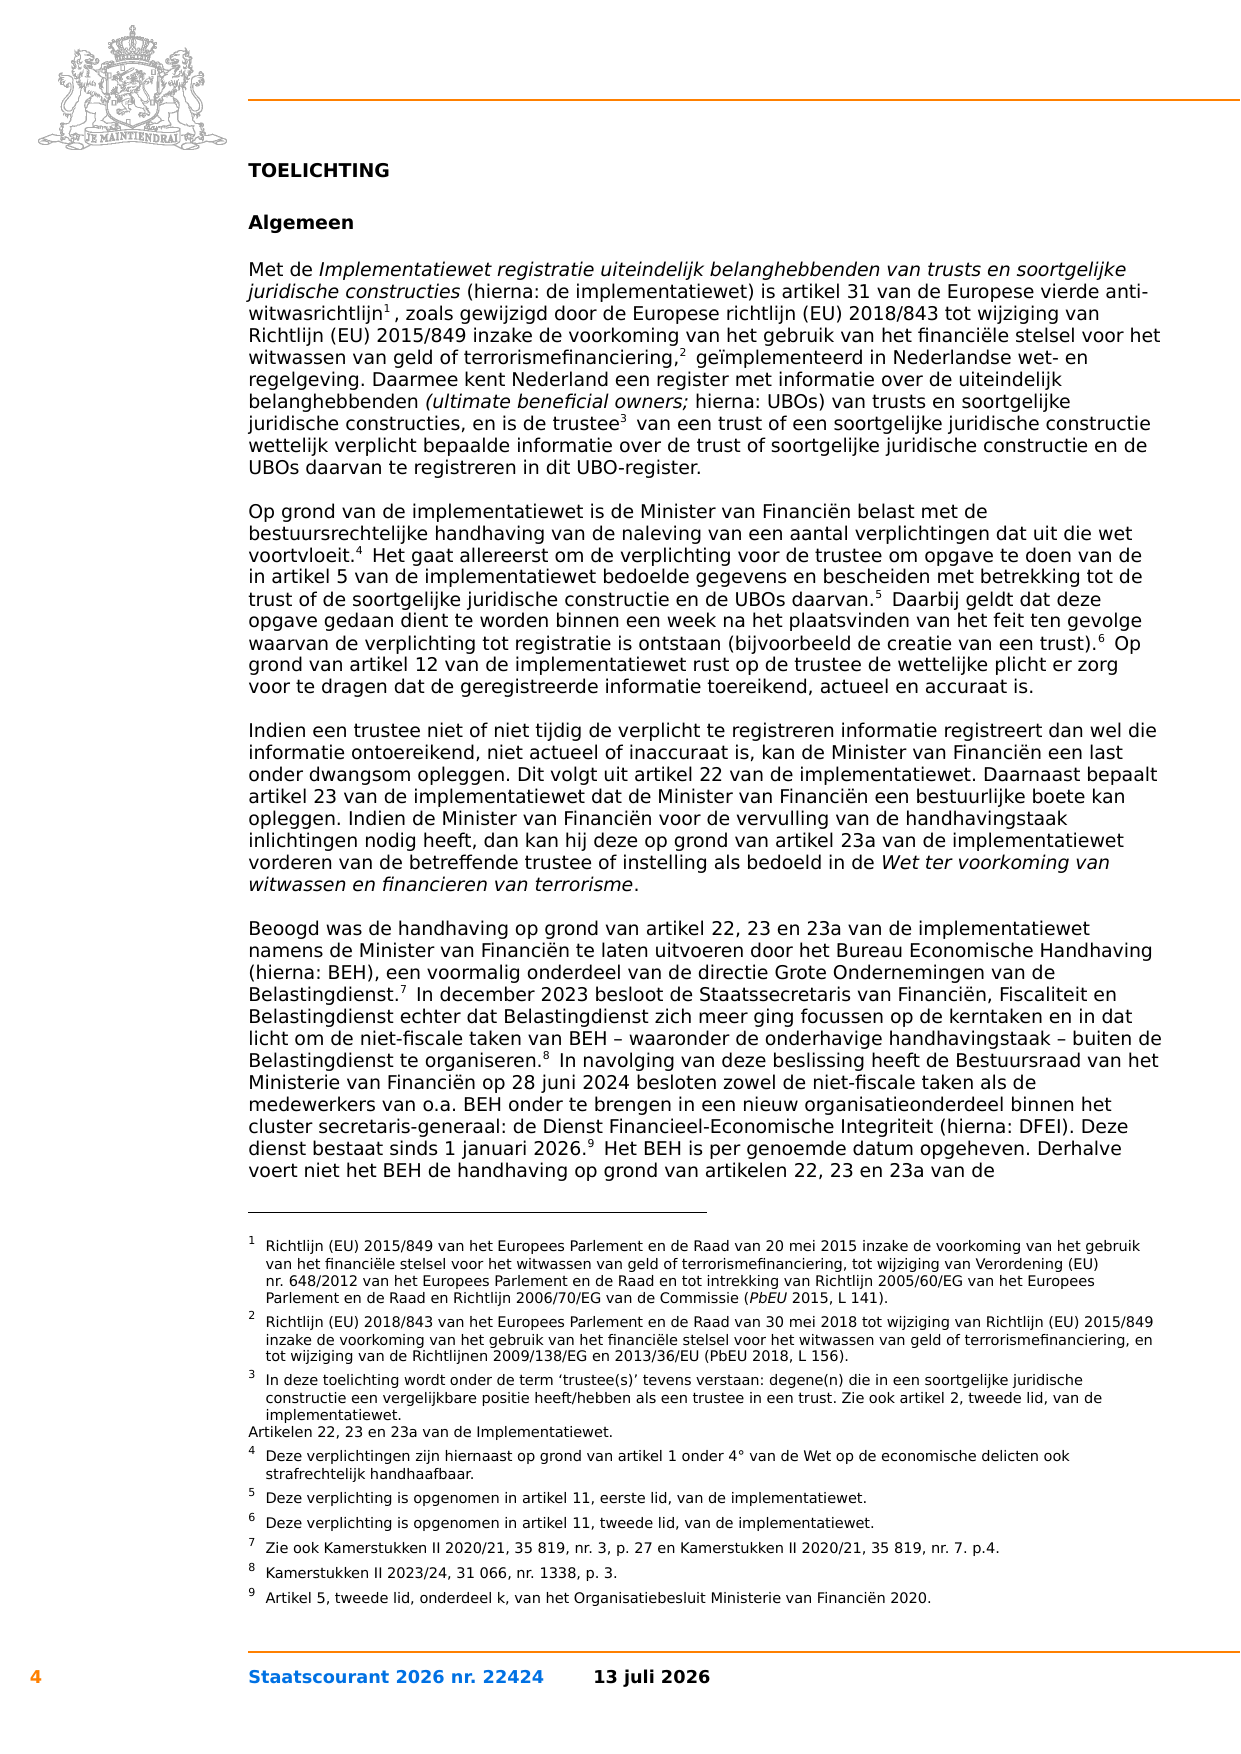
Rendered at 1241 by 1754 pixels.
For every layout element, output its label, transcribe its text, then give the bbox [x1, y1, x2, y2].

text Zie ook Kamerstukken II 2020/21, 35 819, nr. 3, p. 27 en Kamerstukken II 2020/21, 35 819, nr. 7. p.4. [248, 1536, 1163, 1558]
text In deze toelichting wordt onder de term ‘trustee(s)’ tevens verstaan: degene(n) die in een soortgelijke juridische constructie een vergelijkbare positie heeft/hebben als een trustee in een trust. Zie ook artikel 2, tweede lid, van de implementatiewet. [248, 1368, 1163, 1424]
subtitle Algemeen [248, 212, 1163, 234]
picture [38, 25, 227, 150]
text Met de Implementatiewet registratie uiteindelijk belanghebbenden van trusts en soortgelijke juridische constructies (hierna: de implementatiewet) is artikel 31 van de Europese vierde anti-witwasrichtlijn, zoals gewijzigd door de Europese richtlijn (EU) 2018/843 tot wijziging van Richtlijn (EU) 2015/849 inzake de voorkoming van het gebruik van het financiële stelsel voor het witwassen van geld of terrorismefinanciering, geïmplementeerd in Nederlandse wet- en regelgeving. Daarmee kent Nederland een register met informatie over de uiteindelijk belanghebbenden (ultimate beneficial owners; hierna: UBOs) van trusts en soortgelijke juridische constructies, en is de trustee van een trust of een soortgelijke juridische constructie wettelijk verplicht bepaalde informatie over de trust of soortgelijke juridische constructie en de UBOs daarvan te registreren in dit UBO-register. [248, 259, 1163, 479]
text Kamerstukken II 2023/24, 31 066, nr. 1338, p. 3. [248, 1561, 1163, 1583]
text Beoogd was de handhaving op grond van artikel 22, 23 en 23a van de implementatiewet namens de Minister van Financiën te laten uitvoeren door het Bureau Economische Handhaving (hierna: BEH), een voormalig onderdeel van de directie Grote Ondernemingen van de Belastingdienst. In december 2023 besloot de Staatssecretaris van Financiën, Fiscaliteit en Belastingdienst echter dat Belastingdienst zich meer ging focussen op de kerntaken en in dat licht om de niet-fiscale taken van BEH – waaronder de onderhavige handhavingstaak – buiten de Belastingdienst te organiseren. In navolging van deze beslissing heeft de Bestuursraad van het Ministerie van Financiën op 28 juni 2024 besloten zowel de niet-fiscale taken als de medewerkers van o.a. BEH onder te brengen in een nieuw organisatieonderdeel binnen het cluster secretaris-generaal: de Dienst Financieel-Economische Integriteit (hierna: DFEI). Deze dienst bestaat sinds 1 januari 2026. Het BEH is per genoemde datum opgeheven. Derhalve voert niet het BEH de handhaving op grond van artikelen 22, 23 en 23a van de [248, 918, 1163, 1182]
text Indien een trustee niet of niet tijdig de verplicht te registreren informatie registreert dan wel die informatie ontoereikend, niet actueel of inaccuraat is, kan de Minister van Financiën een last onder dwangsom opleggen. Dit volgt uit artikel 22 van de implementatiewet. Daarnaast bepaalt artikel 23 van de implementatiewet dat de Minister van Financiën een bestuurlijke boete kan opleggen. Indien de Minister van Financiën voor de vervulling van de handhavingstaak inlichtingen nodig heeft, dan kan hij deze op grond van artikel 23a van de implementatiewet vorderen van de betreffende trustee of instelling als bedoeld in de Wet ter voorkoming van witwassen en financieren van terrorisme. [248, 720, 1163, 896]
text Richtlijn (EU) 2015/849 van het Europees Parlement en de Raad van 20 mei 2015 inzake de voorkoming van het gebruik van het financiële stelsel voor het witwassen van geld of terrorismefinanciering, tot wijziging van Verordening (EU) nr. 648/2012 van het Europees Parlement en de Raad en tot intrekking van Richtlijn 2005/60/EG van het Europees Parlement en de Raad en Richtlijn 2006/70/EG van de Commissie (PbEU 2015, L 141). [248, 1234, 1163, 1307]
text Richtlijn (EU) 2018/843 van het Europees Parlement en de Raad van 30 mei 2018 tot wijziging van Richtlijn (EU) 2015/849 inzake de voorkoming van het gebruik van het financiële stelsel voor het witwassen van geld of terrorismefinanciering, en tot wijziging van de Richtlijnen 2009/138/EG en 2013/36/EU (PbEU 2018, L 156). [248, 1309, 1163, 1365]
text Artikel 5, tweede lid, onderdeel k, van het Organisatiebesluit Ministerie van Financiën 2020. [248, 1586, 1163, 1608]
subtitle TOELICHTING [248, 160, 1163, 182]
text Artikelen 22, 23 en 23a van de Implementatiewet. [248, 1424, 1163, 1441]
text Deze verplichtingen zijn hiernaast op grond van artikel 1 onder 4° van de Wet op de economische delicten ook strafrechtelijk handhaafbaar. [248, 1444, 1163, 1483]
text Deze verplichting is opgenomen in artikel 11, tweede lid, van de implementatiewet. [248, 1511, 1163, 1533]
text Deze verplichting is opgenomen in artikel 11, eerste lid, van de implementatiewet. [248, 1486, 1163, 1508]
text Op grond van de implementatiewet is de Minister van Financiën belast met de bestuursrechtelijke handhaving van de naleving van een aantal verplichtingen dat uit die wet voortvloeit. Het gaat allereerst om de verplichting voor de trustee om opgave te doen van de in artikel 5 van de implementatiewet bedoelde gegevens en bescheiden met betrekking tot de trust of de soortgelijke juridische constructie en de UBOs daarvan. Daarbij geldt dat deze opgave gedaan dient te worden binnen een week na het plaatsvinden van het feit ten gevolge waarvan de verplichting tot registratie is ontstaan (bijvoorbeeld de creatie van een trust). Op grond van artikel 12 van de implementatiewet rust op de trustee de wettelijke plicht er zorg voor te dragen dat de geregistreerde informatie toereikend, actueel en accuraat is. [248, 501, 1163, 698]
